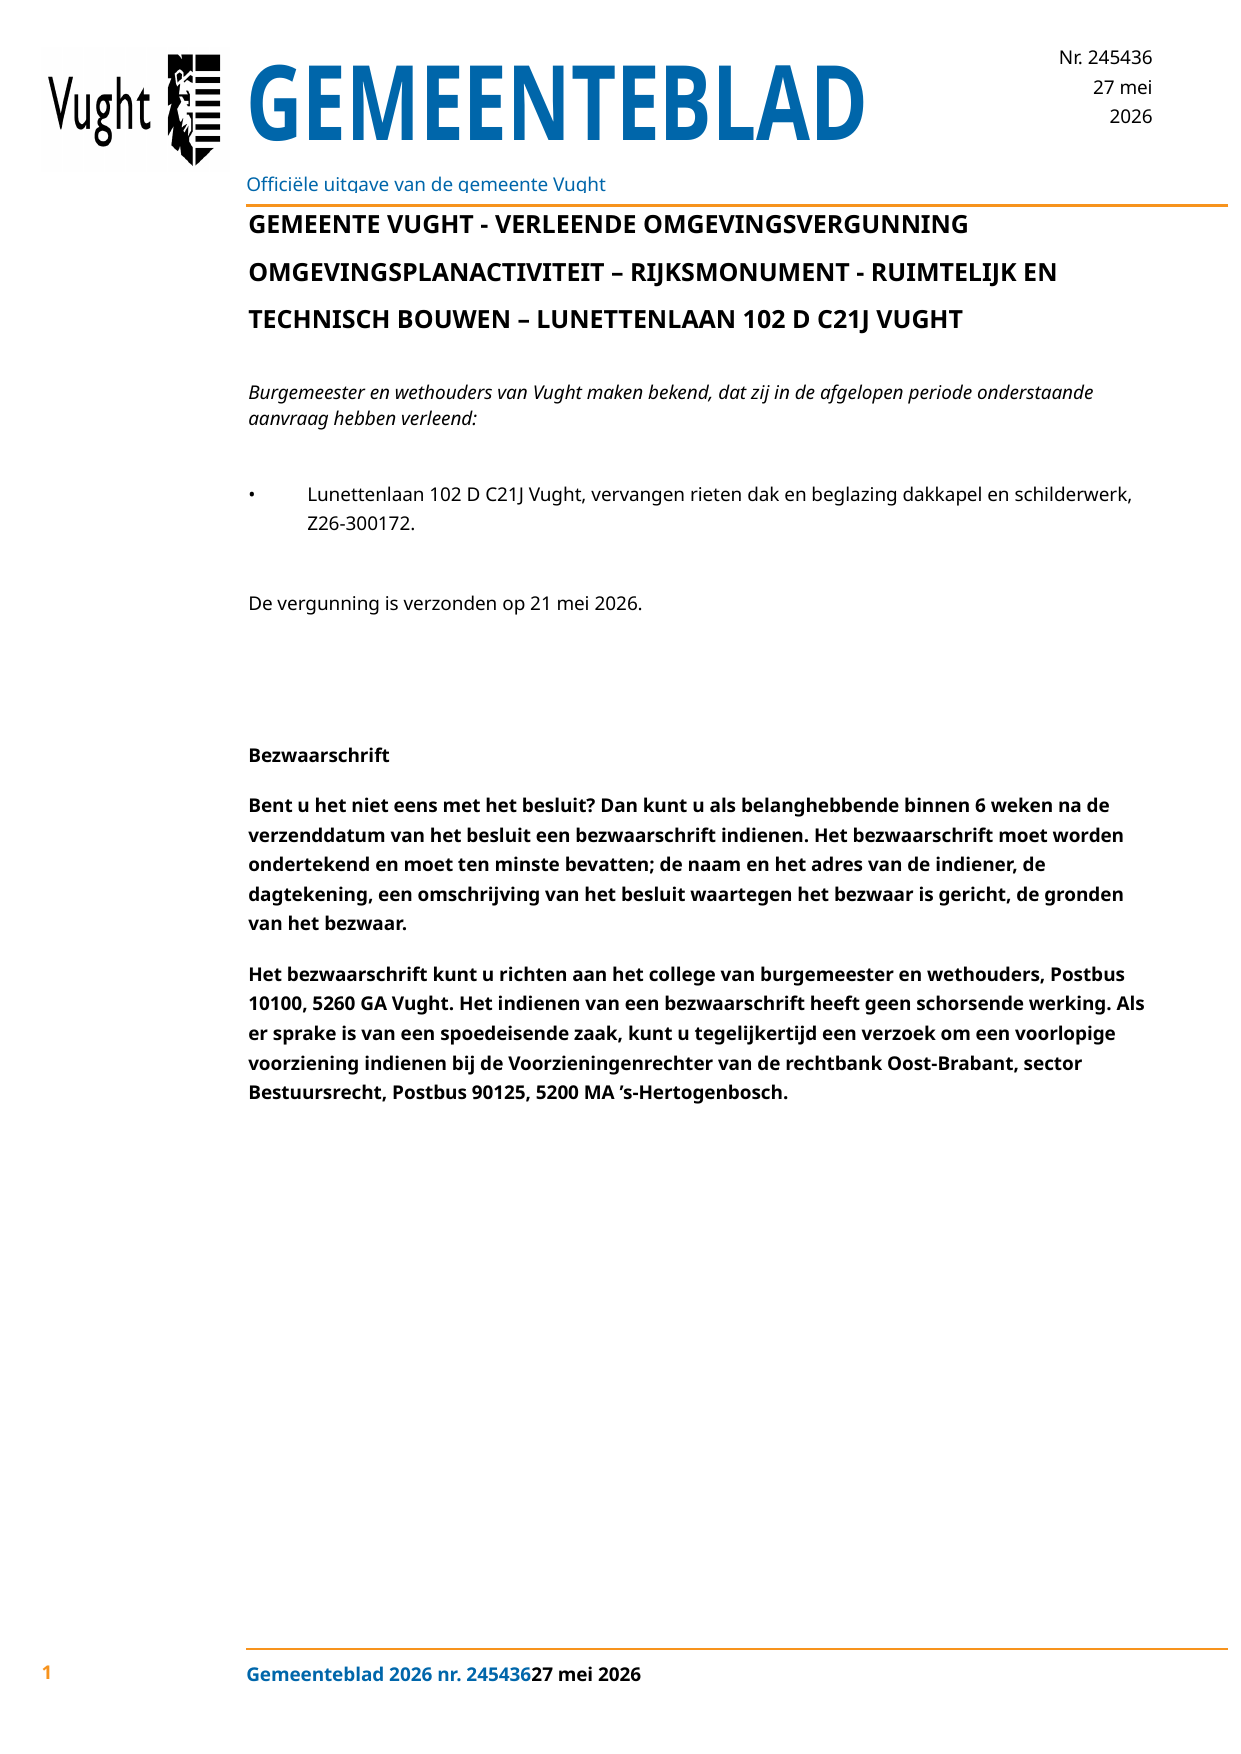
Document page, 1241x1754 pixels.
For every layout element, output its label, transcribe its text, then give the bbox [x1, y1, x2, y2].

text Het bezwaarschrift kunt u richten aan het college van burgemeester en wethouders, Postbus 10100, 5260 GA Vught. Het indienen van een bezwaarschrift heeft geen schorsende werking. Als er sprake is van een spoedeisende zaak, kunt u tegelijkertijd een verzoek om een voorlopige voorziening indienen bij de Voorzieningenrechter van de rechtbank Oost-Brabant, sector Bestuursrecht, Postbus 90125, 5200 MA ’s-Hertogenbosch. [248, 961, 1152, 1105]
picture [41, 47, 231, 172]
text Burgemeester en wethouders van Vught maken bekend, dat zij in de afgelopen periode onderstaande aanvraag hebben verleend: [248, 379, 1152, 431]
text Bezwaarschrift [248, 742, 1152, 767]
text Bent u het niet eens met het besluit? Dan kunt u als belanghebbende binnen 6 weken na de verzenddatum van het besluit een bezwaarschrift indienen. Het bezwaarschrift moet worden ondertekend en moet ten minste bevatten; de naam en het adres van de indiener, de dagtekening, een omschrijving van het besluit waartegen het bezwaar is gericht, de gronden van het bezwaar. [248, 792, 1152, 936]
text GEMEENTE VUGHT - VERLEENDE OMGEVINGSVERGUNNING OMGEVINGSPLANACTIVITEIT – RIJKSMONUMENT - RUIMTELIJK EN TECHNISCH BOUWEN – LUNETTENLAAN 102 D C21J VUGHT [248, 207, 1152, 336]
text De vergunning is verzonden op 21 mei 2026. [248, 591, 1152, 616]
list Lunettenlaan 102 D C21J Vught, vervangen rieten dak en beglazing dakkapel en schilderwerk, Z26-300172. [248, 481, 1152, 536]
